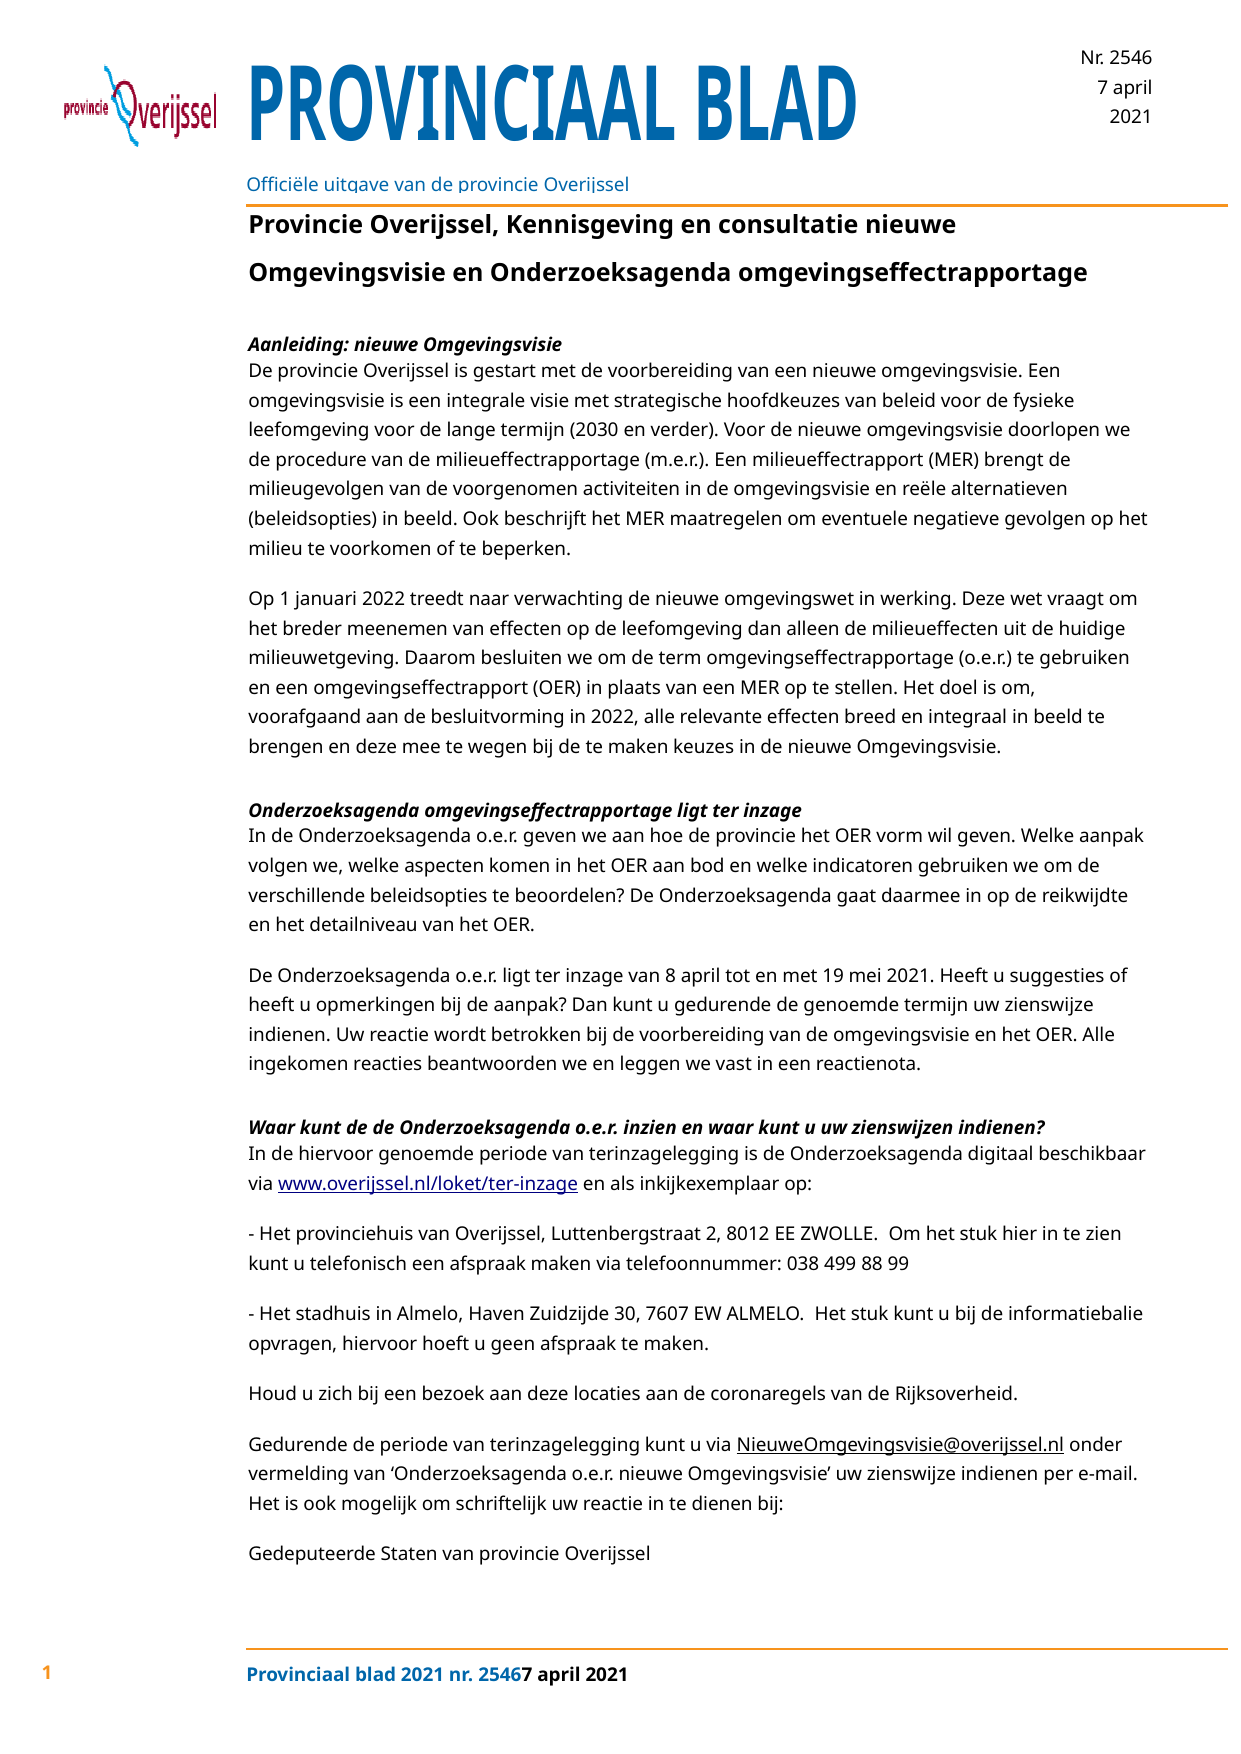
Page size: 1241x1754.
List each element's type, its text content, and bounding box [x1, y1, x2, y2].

text De Onderzoeksagenda o.e.r. ligt ter inzage van 8 april tot en met 19 mei 2021. Heeft u suggesties of heeft u opmerkingen bij de aanpak? Dan kunt u gedurende de genoemde termijn uw zienswijze indienen. Uw reactie wordt betrokken bij de voorbereiding van de omgevingsvisie en het OER. Alle ingekomen reacties beantwoorden we en leggen we vast in een reactienota. [248, 962, 1152, 1076]
text Waar kunt de de Onderzoeksagenda o.e.r. inzien en waar kunt u uw zienswijzen indienen? [248, 1114, 1152, 1140]
text De provincie Overijssel is gestart met de voorbereiding van een nieuwe omgevingsvisie. Een omgevingsvisie is een integrale visie met strategische hoofdkeuzes van beleid voor de fysieke leefomgeving voor de lange termijn (2030 en verder). Voor de nieuwe omgevingsvisie doorlopen we de procedure van de milieueffectrapportage (m.e.r.). Een milieueffectrapport (MER) brengt de milieugevolgen van de voorgenomen activiteiten in de omgevingsvisie en reële alternatieven (beleidsopties) in beeld. Ook beschrijft het MER maatregelen om eventuele negatieve gevolgen op het milieu te voorkomen of te beperken. [248, 357, 1152, 560]
text Provincie Overijssel, Kennisgeving en consultatie nieuwe Omgevingsvisie en Onderzoeksagenda omgevingseffectrapportage [248, 207, 1152, 288]
text Aanleiding: nieuwe Omgevingsvisie [248, 331, 1152, 357]
text In de Onderzoeksagenda o.e.r. geven we aan hoe de provincie het OER vorm wil geven. Welke aanpak volgen we, welke aspecten komen in het OER aan bod en welke indicatoren gebruiken we om de verschillende beleidsopties te beoordelen? De Onderzoeksagenda gaat daarmee in op de reikwijdte en het detailniveau van het OER. [248, 823, 1152, 937]
text Houd u zich bij een bezoek aan deze locaties aan de coronaregels van de Rijksoverheid. [248, 1380, 1152, 1406]
text Gedurende de periode van terinzagelegging kunt u via NieuweOmgevingsvisie@overijssel.nl onder vermelding van ‘Onderzoeksagenda o.e.r. nieuwe Omgevingsvisie’ uw zienswijze indienen per e-mail. Het is ook mogelijk om schriftelijk uw reactie in te dienen bij: [248, 1431, 1152, 1516]
text - Het stadhuis in Almelo, Haven Zuidzijde 30, 7607 EW ALMELO. Het stuk kunt u bij de informatiebalie opvragen, hiervoor hoeft u geen afspraak te maken. [248, 1300, 1152, 1356]
picture [41, 47, 231, 172]
text Op 1 januari 2022 treedt naar verwachting de nieuwe omgevingswet in werking. Deze wet vraagt om het breder meenemen van effecten op de leefomgeving dan alleen de milieueffecten uit de huidige milieuwetgeving. Daarom besluiten we om de term omgevingseffectrapportage (o.e.r.) te gebruiken en een omgevingseffectrapport (OER) in plaats van een MER op te stellen. Het doel is om, voorafgaand aan de besluitvorming in 2022, alle relevante effecten breed en integraal in beeld te brengen en deze mee te wegen bij de te maken keuzes in de nieuwe Omgevingsvisie. [248, 585, 1152, 759]
text - Het provinciehuis van Overijssel, Luttenbergstraat 2, 8012 EE ZWOLLE. Om het stuk hier in te zien kunt u telefonisch een afspraak maken via telefoonnummer: 038 499 88 99 [248, 1220, 1152, 1276]
text Onderzoeksagenda omgevingseffectrapportage ligt ter inzage [248, 797, 1152, 823]
text Gedeputeerde Staten van provincie Overijssel [248, 1540, 1152, 1566]
text In de hiervoor genoemde periode van terinzagelegging is de Onderzoeksagenda digitaal beschikbaar via www.overijssel.nl/loket/ter-inzage en als inkijkexemplaar op: [248, 1140, 1152, 1196]
